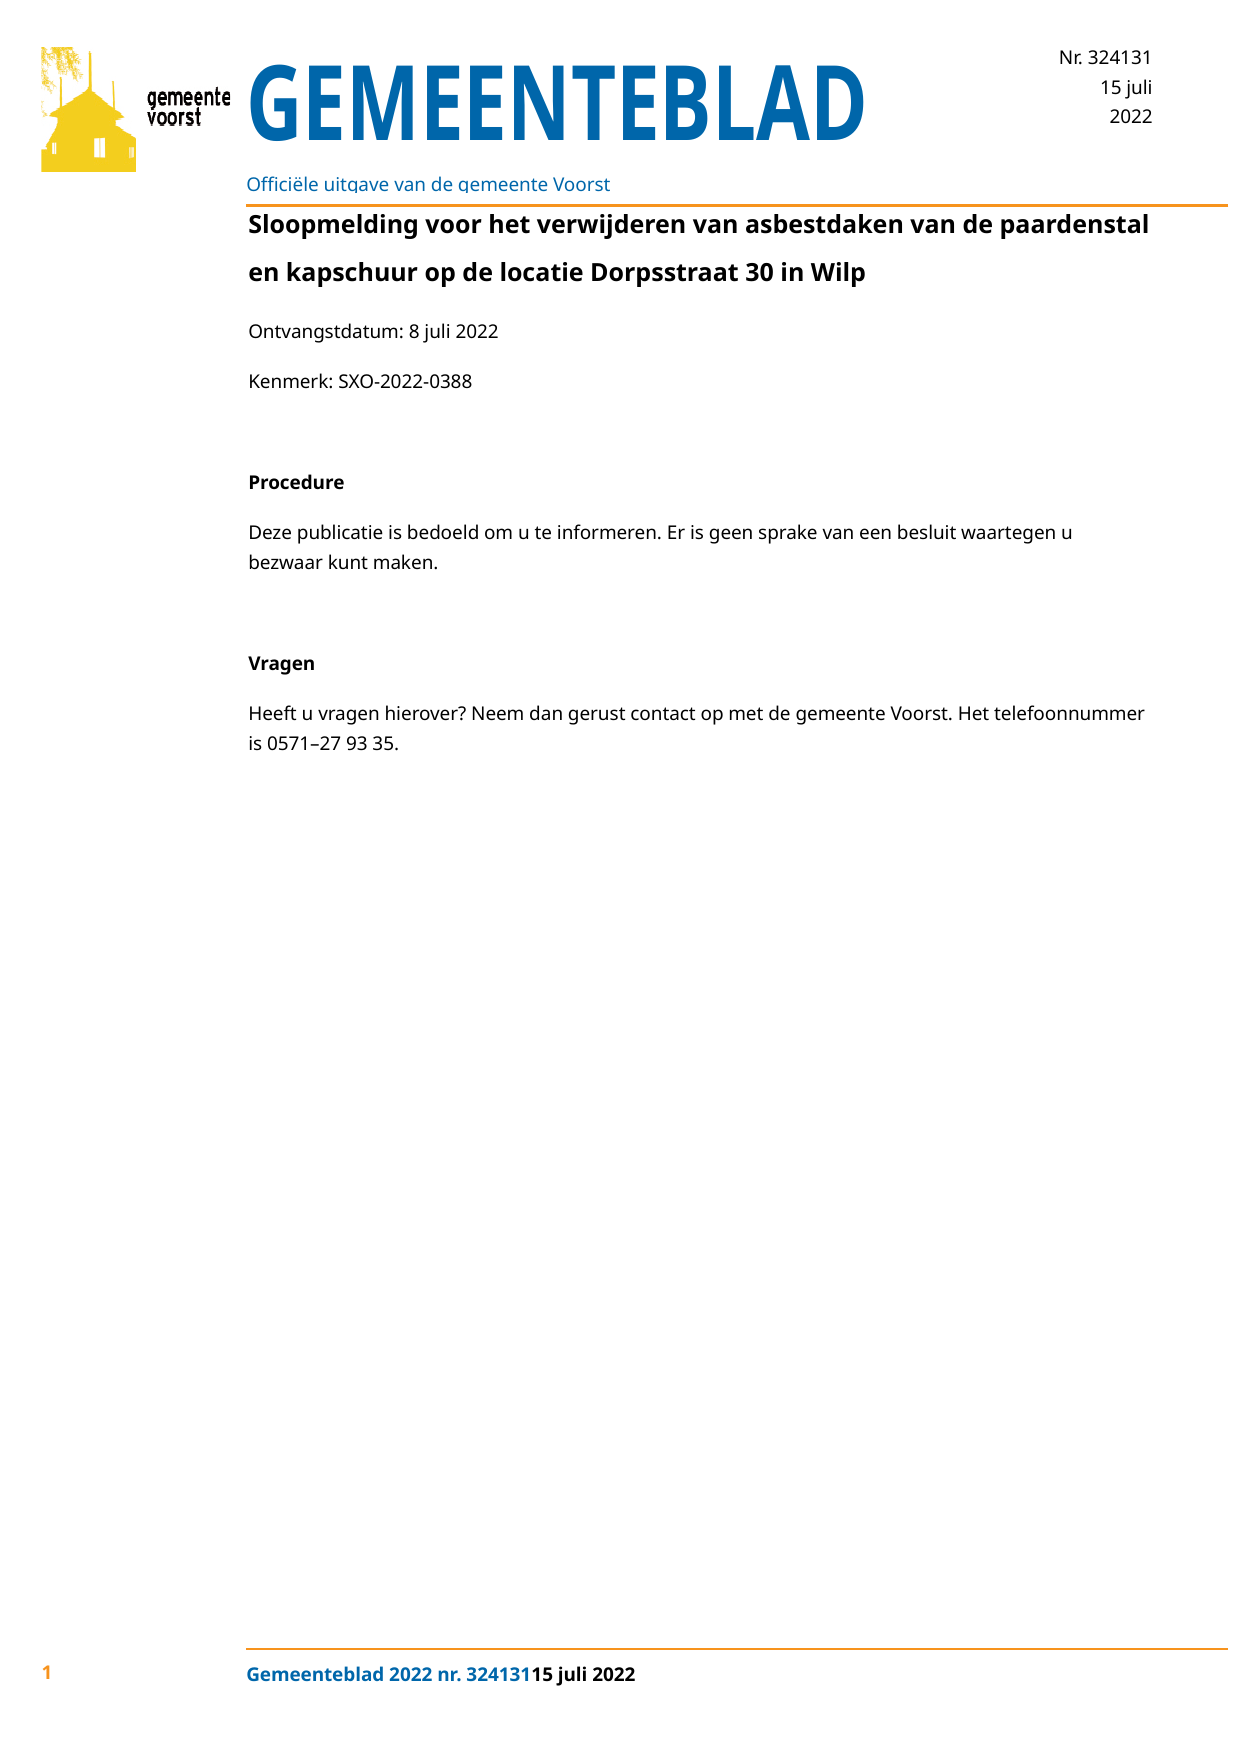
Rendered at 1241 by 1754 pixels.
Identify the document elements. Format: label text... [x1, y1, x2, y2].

text Sloopmelding voor het verwijderen van asbestdaken van de paardenstal en kapschuur op de locatie Dorpsstraat 30 in Wilp [248, 207, 1152, 288]
text Vragen [248, 650, 1152, 676]
text Deze publicatie is bedoeld om u te informeren. Er is geen sprake van een besluit waartegen u bezwaar kunt maken. [248, 519, 1152, 575]
text Procedure [248, 469, 1152, 495]
text Ontvangstdatum: 8 juli 2022 [248, 318, 1152, 344]
picture [41, 47, 231, 172]
text Kenmerk: SXO-2022-0388 [248, 368, 1152, 394]
text Heeft u vragen hierover? Neem dan gerust contact op met de gemeente Voorst. Het telefoonnummer is 0571–27 93 35. [248, 700, 1152, 756]
